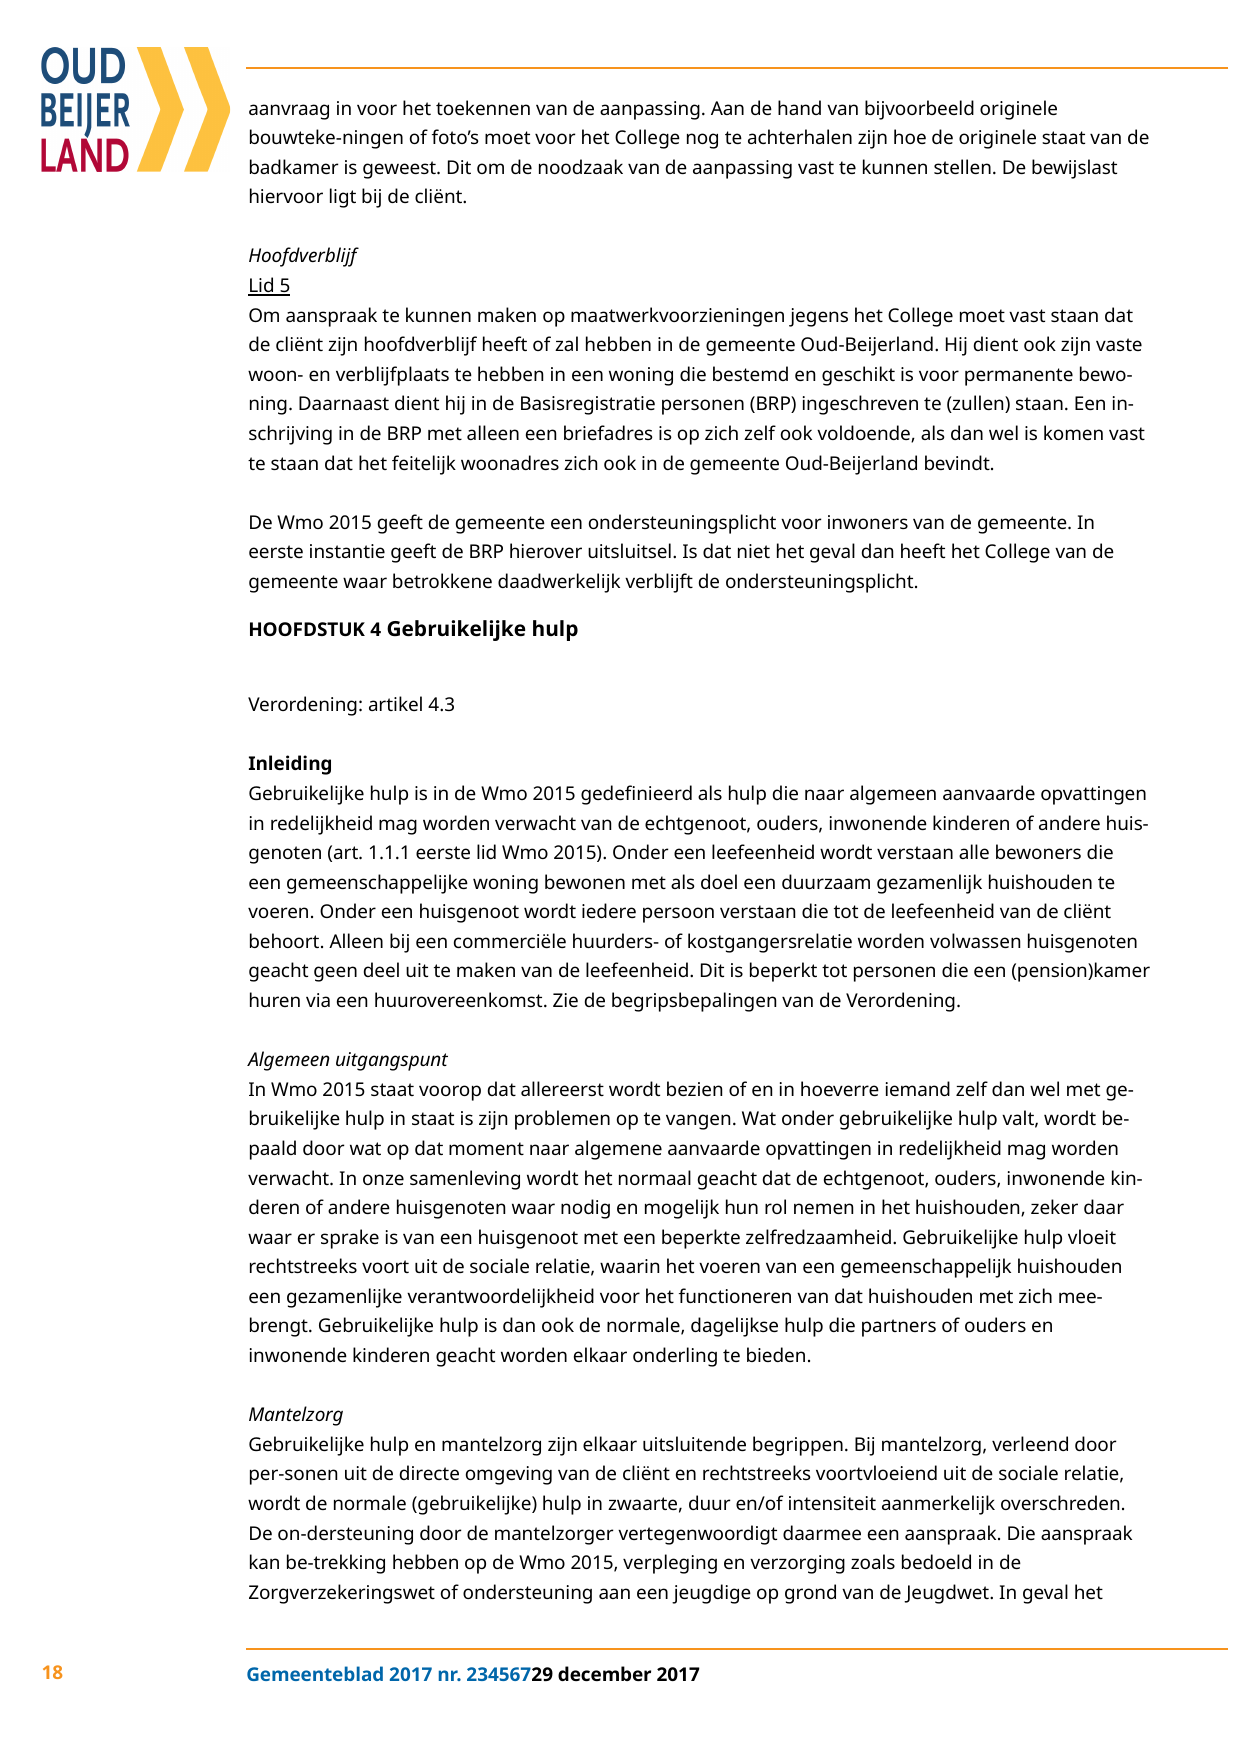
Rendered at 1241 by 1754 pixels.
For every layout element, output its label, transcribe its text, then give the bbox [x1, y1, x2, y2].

text Inleiding [248, 751, 1152, 776]
picture [41, 47, 231, 172]
text Hoofdverblijf [248, 243, 1152, 268]
text De Wmo 2015 geeft de gemeente een ondersteuningsplicht voor inwoners van de gemeente. In eerste instantie geeft de BRP hierover uitsluitsel. Is dat niet het geval dan heeft het College van de gemeente waar betrokkene daadwerkelijk verblijft de ondersteuningsplicht. [248, 509, 1152, 594]
text Mantelzorg [248, 1401, 1152, 1427]
text aanvraag in voor het toekennen van de aanpassing. Aan de hand van bijvoorbeeld originele bouwteke-ningen of foto’s moet voor het College nog te achterhalen zijn hoe de originele staat van de badkamer is geweest. Dit om de noodzaak van de aanpassing vast te kunnen stellen. De bewijslast hiervoor ligt bij de cliënt. [248, 95, 1152, 209]
text Verordening: artikel 4.3 [248, 691, 1152, 717]
text In Wmo 2015 staat voorop dat allereerst wordt bezien of en in hoeverre iemand zelf dan wel met ge-bruikelijke hulp in staat is zijn problemen op te vangen. Wat onder gebruikelijke hulp valt, wordt be-paald door wat op dat moment naar algemene aanvaarde opvattingen in redelijkheid mag worden verwacht. In onze samenleving wordt het normaal geacht dat de echtgenoot, ouders, inwonende kin-deren of andere huisgenoten waar nodig en mogelijk hun rol nemen in het huishouden, zeker daar waar er sprake is van een huisgenoot met een beperkte zelfredzaamheid. Gebruikelijke hulp vloeit rechtstreeks voort uit de sociale relatie, waarin het voeren van een gemeenschappelijk huishouden een gezamenlijke verantwoordelijkheid voor het functioneren van dat huishouden met zich mee-brengt. Gebruikelijke hulp is dan ook de normale, dagelijkse hulp die partners of ouders en inwonende kinderen geacht worden elkaar onderling te bieden. [248, 1076, 1152, 1368]
text HOOFDSTUK 4 Gebruikelijke hulp [248, 614, 1152, 642]
text Algemeen uitgangspunt [248, 1046, 1152, 1072]
text Gebruikelijke hulp is in de Wmo 2015 gedefinieerd als hulp die naar algemeen aanvaarde opvattingen in redelijkheid mag worden verwacht van de echtgenoot, ouders, inwonende kinderen of andere huis-genoten (art. 1.1.1 eerste lid Wmo 2015). Onder een leefeenheid wordt verstaan alle bewoners die een gemeenschappelijke woning bewonen met als doel een duurzaam gezamenlijk huishouden te voeren. Onder een huisgenoot wordt iedere persoon verstaan die tot de leefeenheid van de cliënt behoort. Alleen bij een commerciële huurders- of kostgangersrelatie worden volwassen huisgenoten geacht geen deel uit te maken van de leefeenheid. Dit is beperkt tot personen die een (pension)kamer huren via een huurovereenkomst. Zie de begripsbepalingen van de Verordening. [248, 780, 1152, 1013]
text Om aanspraak te kunnen maken op maatwerkvoorzieningen jegens het College moet vast staan dat de cliënt zijn hoofdverblijf heeft of zal hebben in de gemeente Oud-Beijerland. Hij dient ook zijn vaste woon- en verblijfplaats te hebben in een woning die bestemd en geschikt is voor permanente bewo-ning. Daarnaast dient hij in de Basisregistratie personen (BRP) ingeschreven te (zullen) staan. Een in-schrijving in de BRP met alleen een briefadres is op zich zelf ook voldoende, als dan wel is komen vast te staan dat het feitelijk woonadres zich ook in de gemeente Oud-Beijerland bevindt. [248, 302, 1152, 476]
text Lid 5 [248, 272, 1152, 298]
text Gebruikelijke hulp en mantelzorg zijn elkaar uitsluitende begrippen. Bij mantelzorg, verleend door per-sonen uit de directe omgeving van de cliënt en rechtstreeks voortvloeiend uit de sociale relatie, wordt de normale (gebruikelijke) hulp in zwaarte, duur en/of intensiteit aanmerkelijk overschreden. De on-dersteuning door de mantelzorger vertegenwoordigt daarmee een aanspraak. Die aanspraak kan be-trekking hebben op de Wmo 2015, verpleging en verzorging zoals bedoeld in de Zorgverzekeringswet of ondersteuning aan een jeugdige op grond van de Jeugdwet. In geval het [248, 1431, 1152, 1605]
